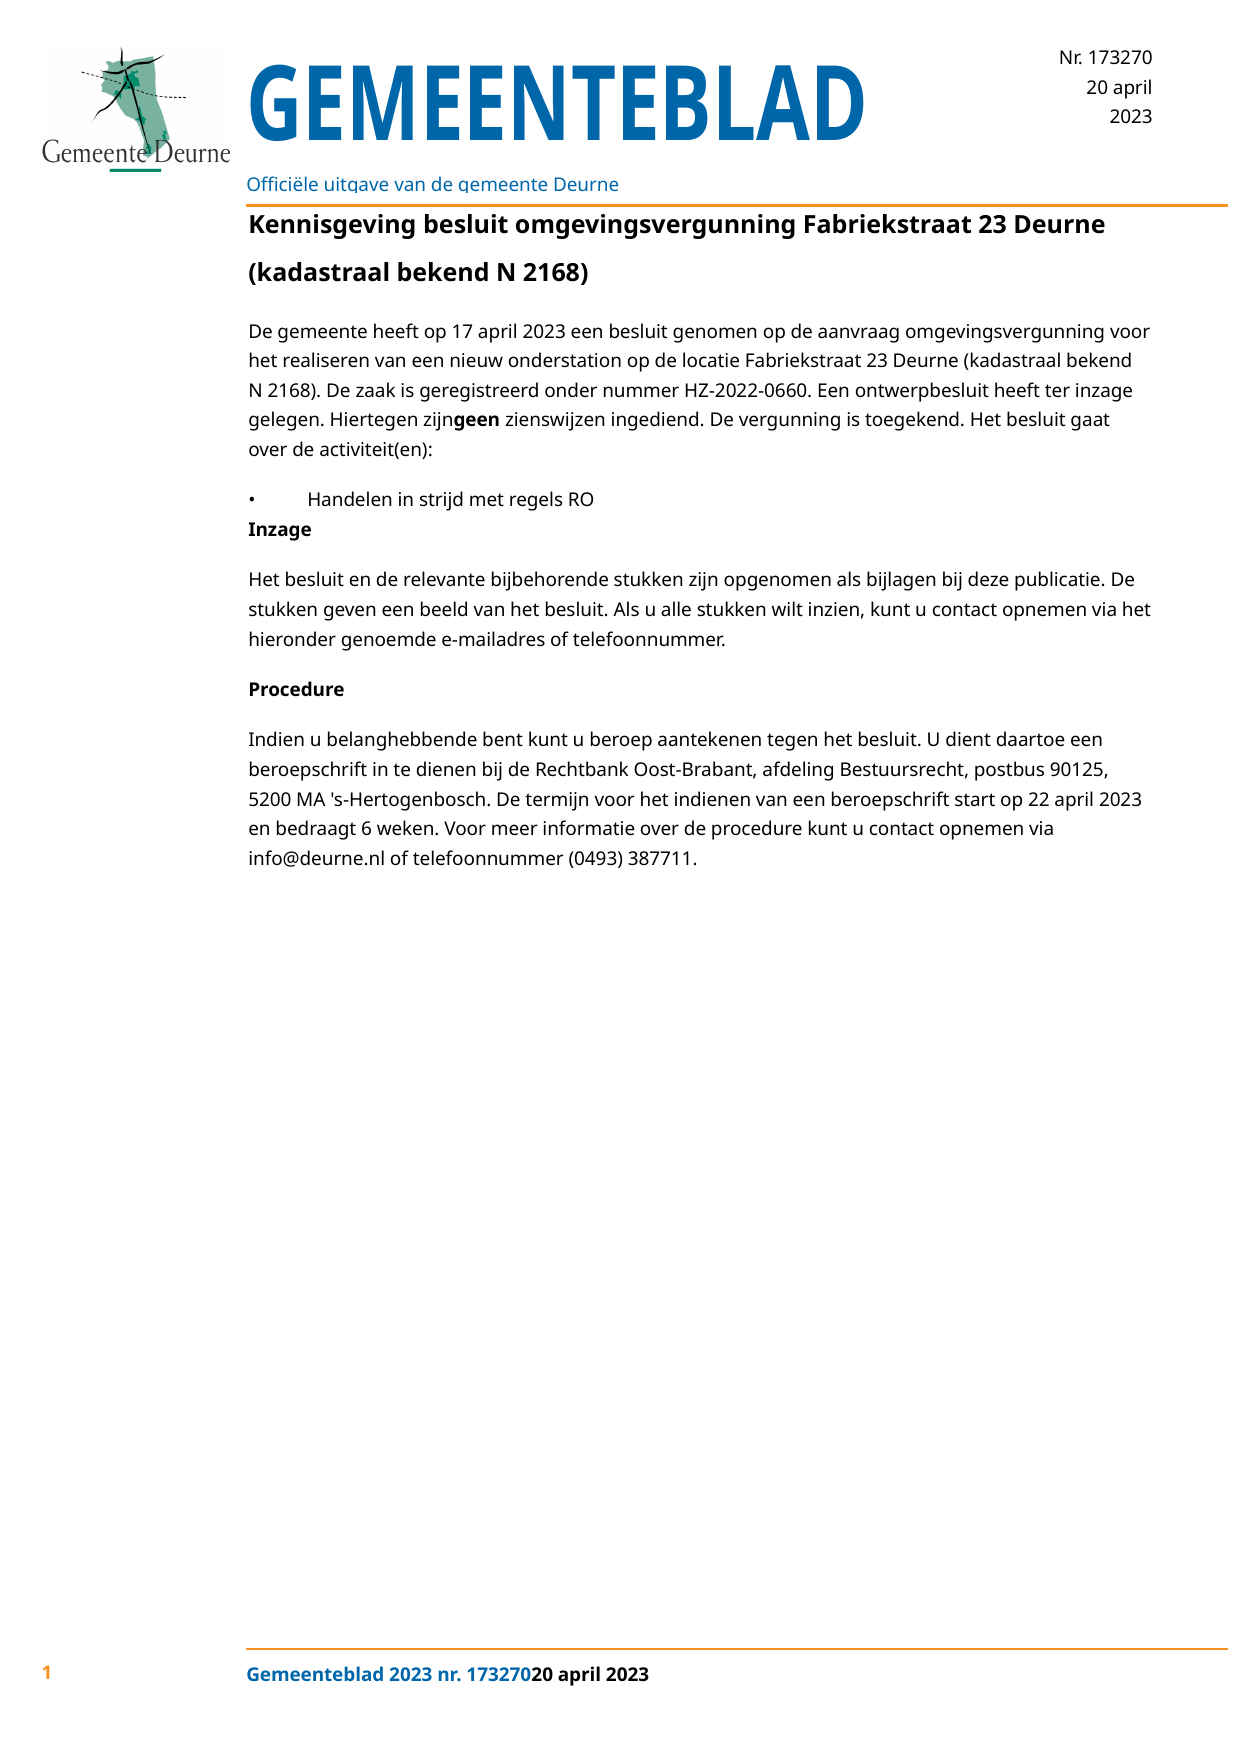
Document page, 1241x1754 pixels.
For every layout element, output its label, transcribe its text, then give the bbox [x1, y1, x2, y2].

picture [41, 47, 231, 172]
text Het besluit en de relevante bijbehorende stukken zijn opgenomen als bijlagen bij deze publicatie. De stukken geven een beeld van het besluit. Als u alle stukken wilt inzien, kunt u contact opnemen via het hieronder genoemde e-mailadres of telefoonnummer. [248, 567, 1152, 652]
text Indien u belanghebbende bent kunt u beroep aantekenen tegen het besluit. U dient daartoe een beroepschrift in te dienen bij de Rechtbank Oost-Brabant, afdeling Bestuursrecht, postbus 90125, 5200 MA 's-Hertogenbosch. De termijn voor het indienen van een beroepschrift start op 22 april 2023 en bedraagt 6 weken. Voor meer informatie over de procedure kunt u contact opnemen via info@deurne.nl of telefoonnummer (0493) 387711. [248, 727, 1152, 871]
text De gemeente heeft op 17 april 2023 een besluit genomen op de aanvraag omgevingsvergunning voor het realiseren van een nieuw onderstation op de locatie Fabriekstraat 23 Deurne (kadastraal bekend N 2168). De zaak is geregistreerd onder nummer HZ-2022-0660. Een ontwerpbesluit heeft ter inzage gelegen. Hiertegen zijngeen zienswijzen ingediend. De vergunning is toegekend. Het besluit gaat over de activiteit(en): [248, 318, 1152, 462]
text Kennisgeving besluit omgevingsvergunning Fabriekstraat 23 Deurne (kadastraal bekend N 2168) [248, 207, 1152, 288]
text Procedure [248, 676, 1152, 702]
text Inzage [248, 516, 1152, 542]
list Handelen in strijd met regels RO [248, 487, 1152, 512]
